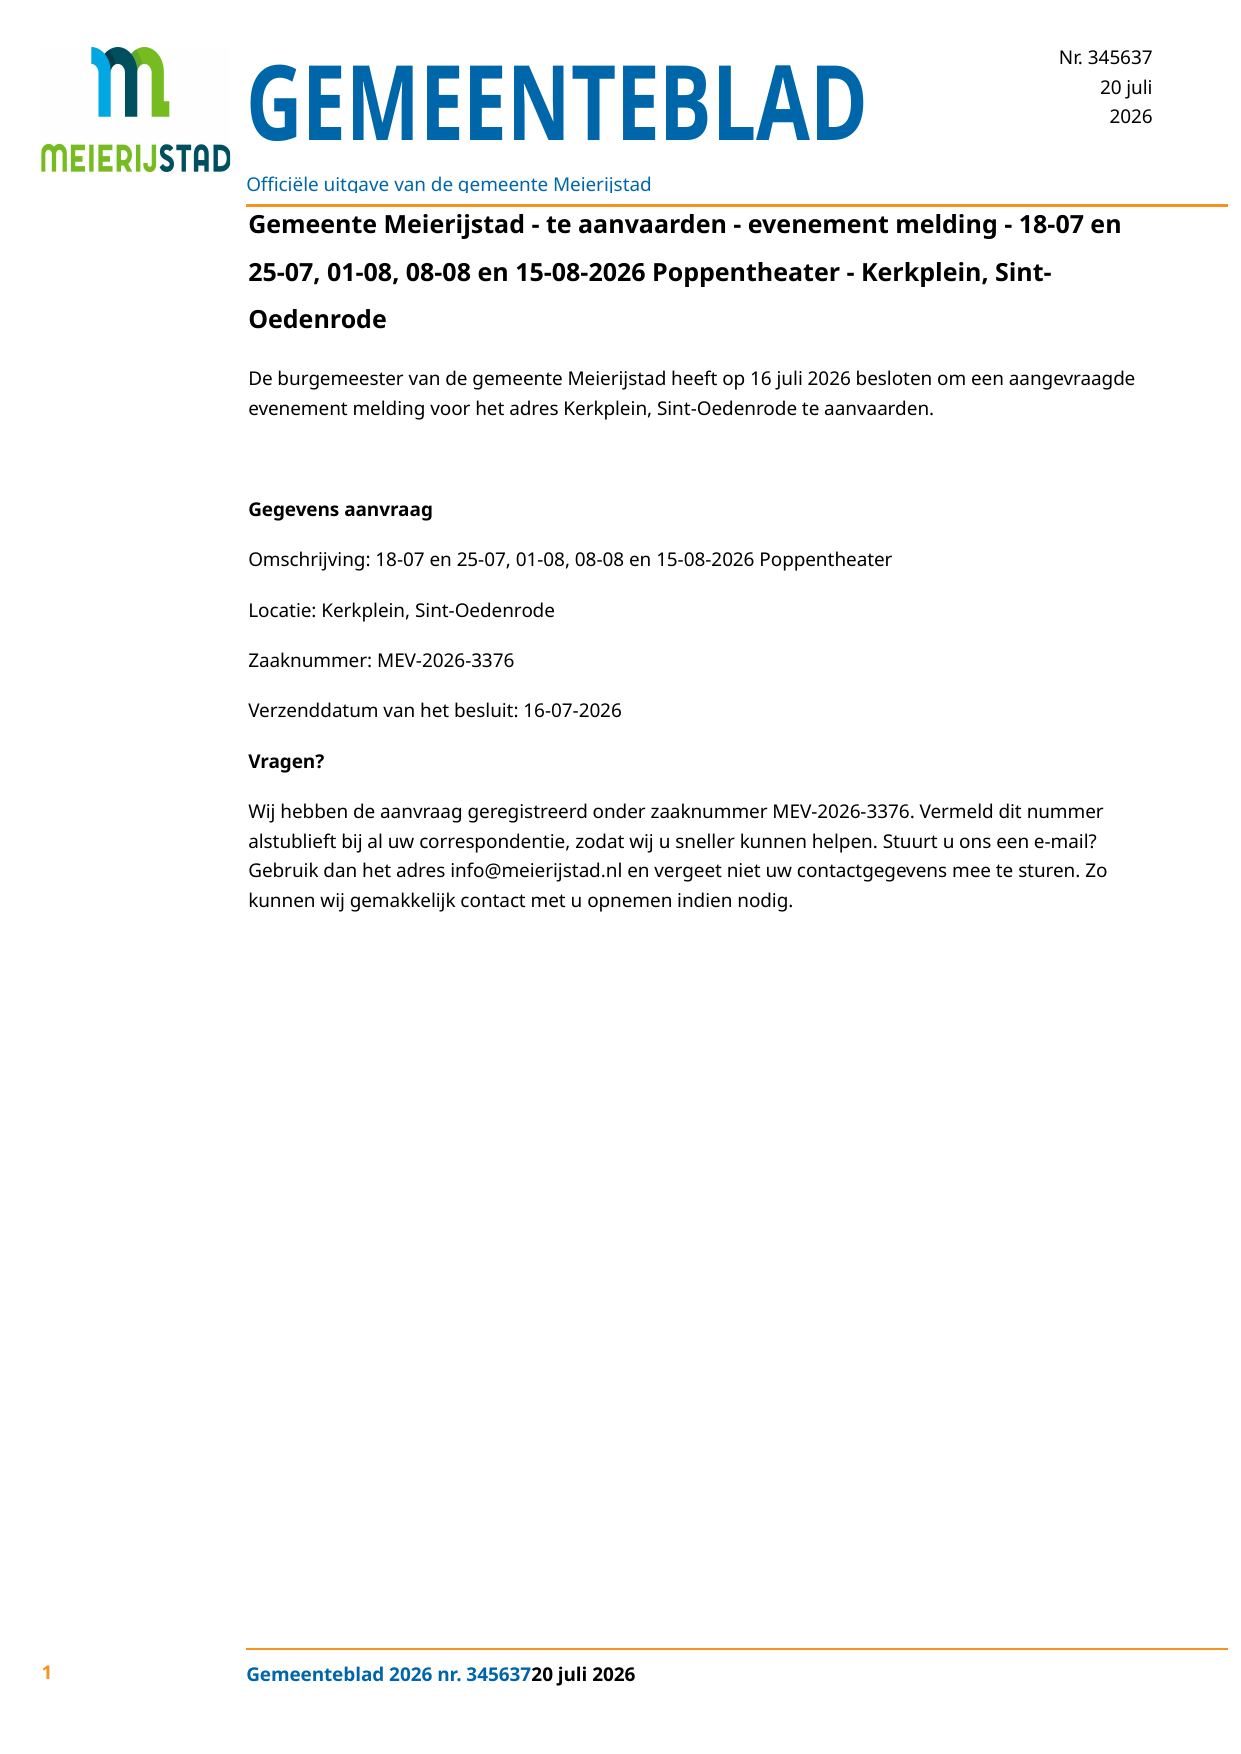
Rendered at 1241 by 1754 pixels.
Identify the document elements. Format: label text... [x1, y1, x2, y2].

text De burgemeester van de gemeente Meierijstad heeft op 16 juli 2026 besloten om een aangevraagde evenement melding voor het adres Kerkplein, Sint-Oedenrode te aanvaarden. [248, 366, 1152, 421]
text Zaaknummer: MEV-2026-3376 [248, 647, 1152, 673]
text Verzenddatum van het besluit: 16-07-2026 [248, 698, 1152, 723]
text Vragen? [248, 748, 1152, 774]
picture [41, 47, 231, 172]
text Wij hebben de aanvraag geregistreerd onder zaaknummer MEV-2026-3376. Vermeld dit nummer alstublieft bij al uw correspondentie, zodat wij u sneller kunnen helpen. Stuurt u ons een e-mail? Gebruik dan het adres info@meierijstad.nl en vergeet niet uw contactgegevens mee te sturen. Zo kunnen wij gemakkelijk contact met u opnemen indien nodig. [248, 798, 1152, 913]
text Gemeente Meierijstad - te aanvaarden - evenement melding - 18-07 en 25-07, 01-08, 08-08 en 15-08-2026 Poppentheater - Kerkplein, Sint-Oedenrode [248, 207, 1152, 336]
text Omschrijving: 18-07 en 25-07, 01-08, 08-08 en 15-08-2026 Poppentheater [248, 546, 1152, 572]
text Locatie: Kerkplein, Sint-Oedenrode [248, 597, 1152, 622]
text Gegevens aanvraag [248, 496, 1152, 522]
